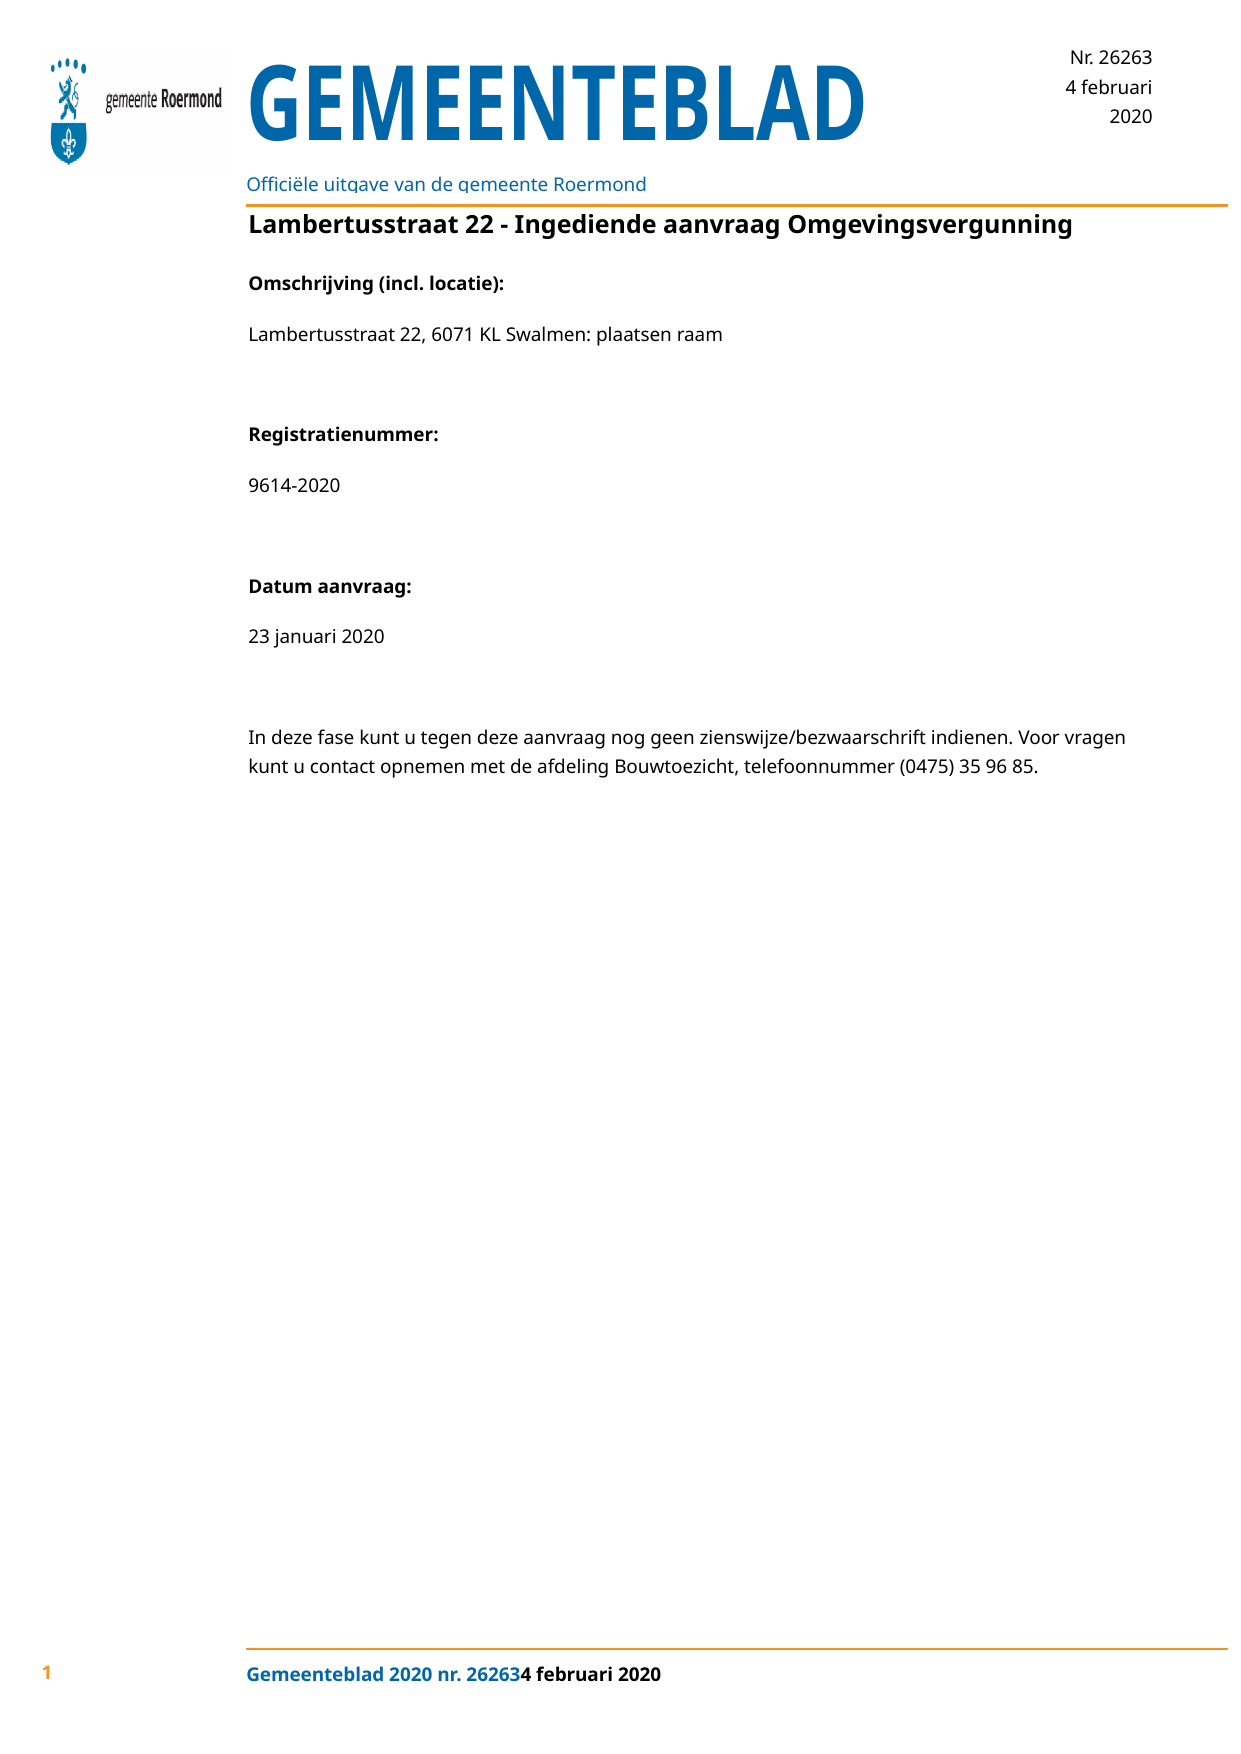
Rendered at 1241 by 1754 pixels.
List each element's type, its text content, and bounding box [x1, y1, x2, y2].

text Lambertusstraat 22, 6071 KL Swalmen: plaatsen raam [248, 321, 1152, 346]
text Lambertusstraat 22 - Ingediende aanvraag Omgevingsvergunning [248, 207, 1152, 241]
text In deze fase kunt u tegen deze aanvraag nog geen zienswijze/bezwaarschrift indienen. Voor vragen kunt u contact opnemen met de afdeling Bouwtoezicht, telefoonnummer (0475) 35 96 85. [248, 724, 1152, 779]
text Registratienummer: [248, 422, 1152, 447]
text 23 januari 2020 [248, 623, 1152, 649]
picture [41, 47, 231, 172]
text 9614-2020 [248, 472, 1152, 498]
text Datum aanvraag: [248, 573, 1152, 598]
text Omschrijving (incl. locatie): [248, 270, 1152, 296]
